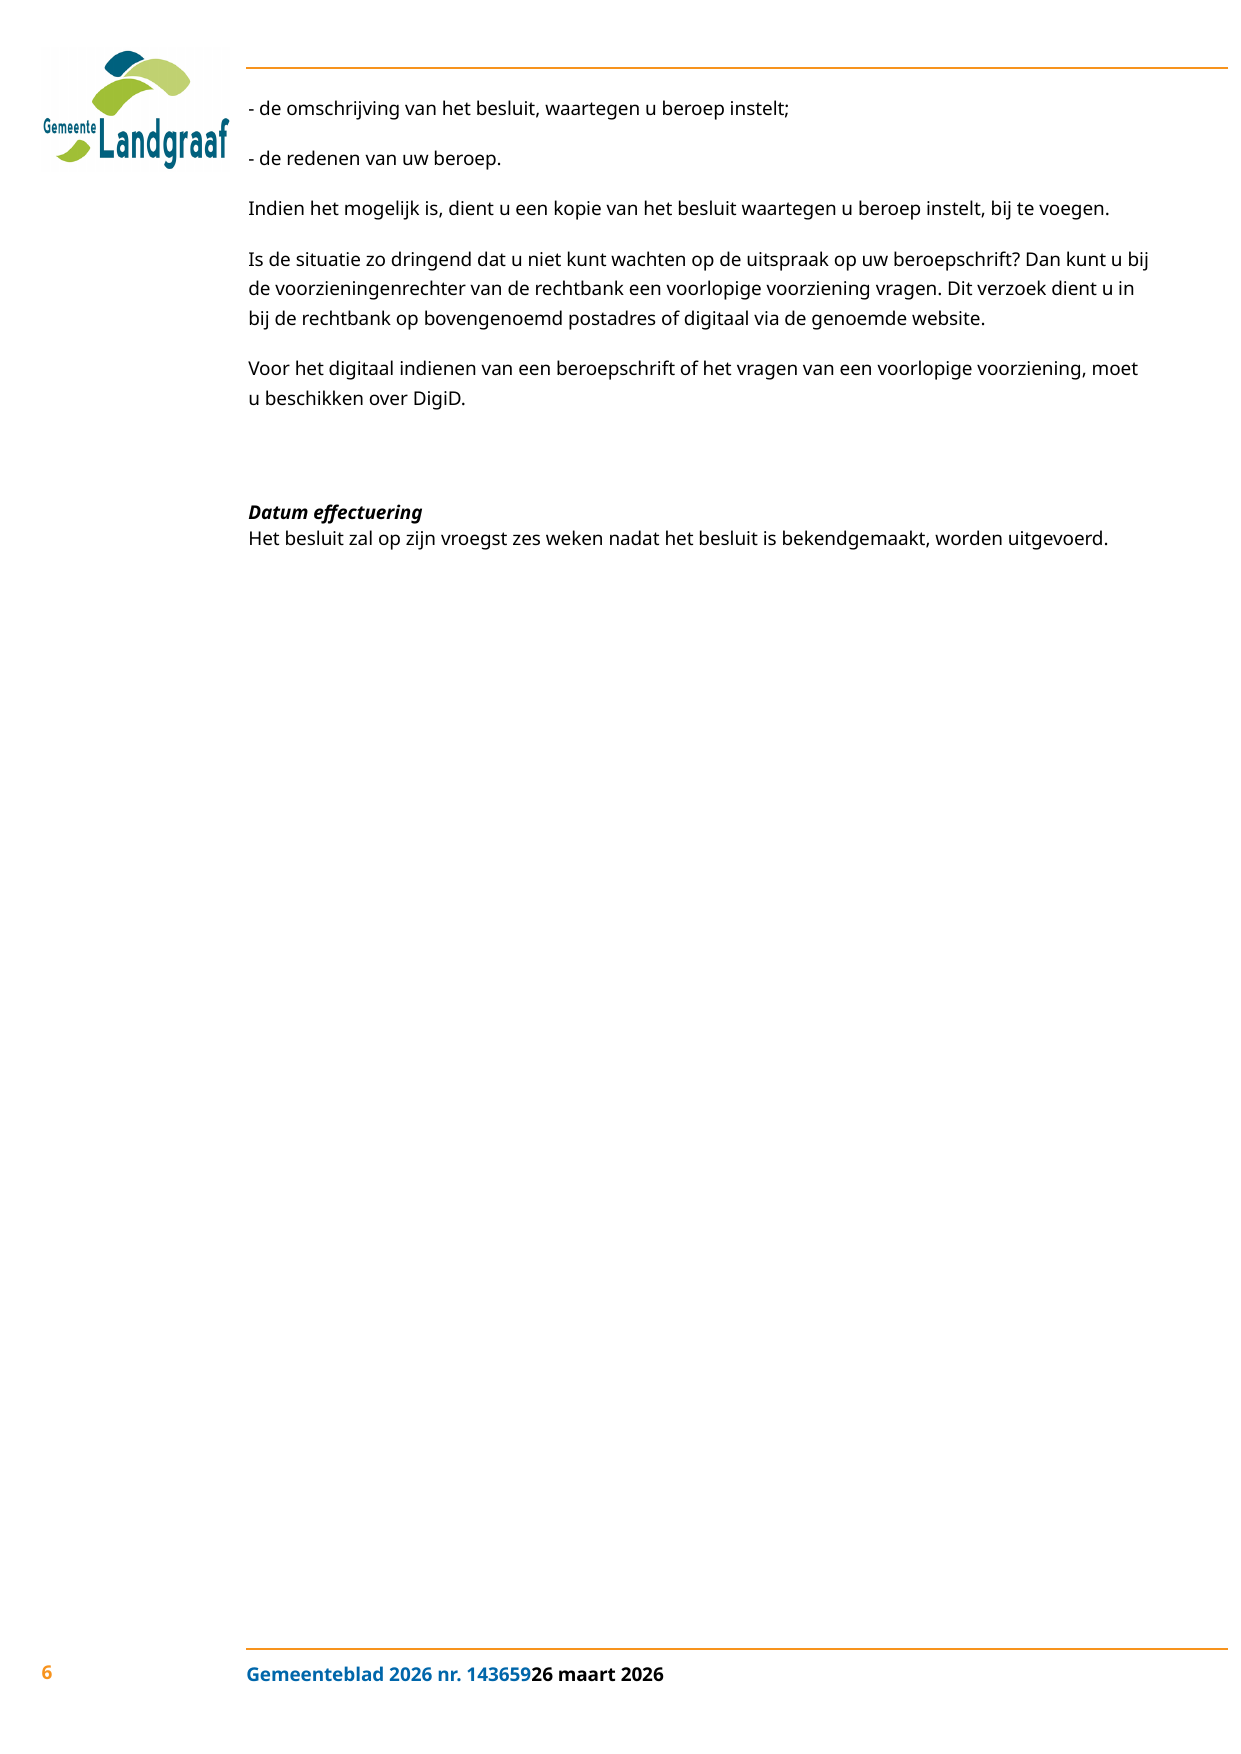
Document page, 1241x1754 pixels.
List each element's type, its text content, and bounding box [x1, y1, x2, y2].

text Voor het digitaal indienen van een beroepschrift of het vragen van een voorlopige voorziening, moet u beschikken over DigiD. [248, 356, 1152, 411]
text Indien het mogelijk is, dient u een kopie van het besluit waartegen u beroep instelt, bij te voegen. [248, 196, 1152, 221]
text Is de situatie zo dringend dat u niet kunt wachten op de uitspraak op uw beroepschrift? Dan kunt u bij de voorzieningenrechter van de rechtbank een voorlopige voorziening vragen. Dit verzoek dient u in bij de rechtbank op bovengenoemd postadres of digitaal via de genoemde website. [248, 246, 1152, 331]
picture [41, 47, 231, 172]
text Het besluit zal op zijn vroegst zes weken nadat het besluit is bekendgemaakt, worden uitgevoerd. [248, 525, 1152, 551]
text - de redenen van uw beroep. [248, 145, 1152, 171]
text Datum effectuering [248, 499, 1152, 525]
text - de omschrijving van het besluit, waartegen u beroep instelt; [248, 95, 1152, 121]
